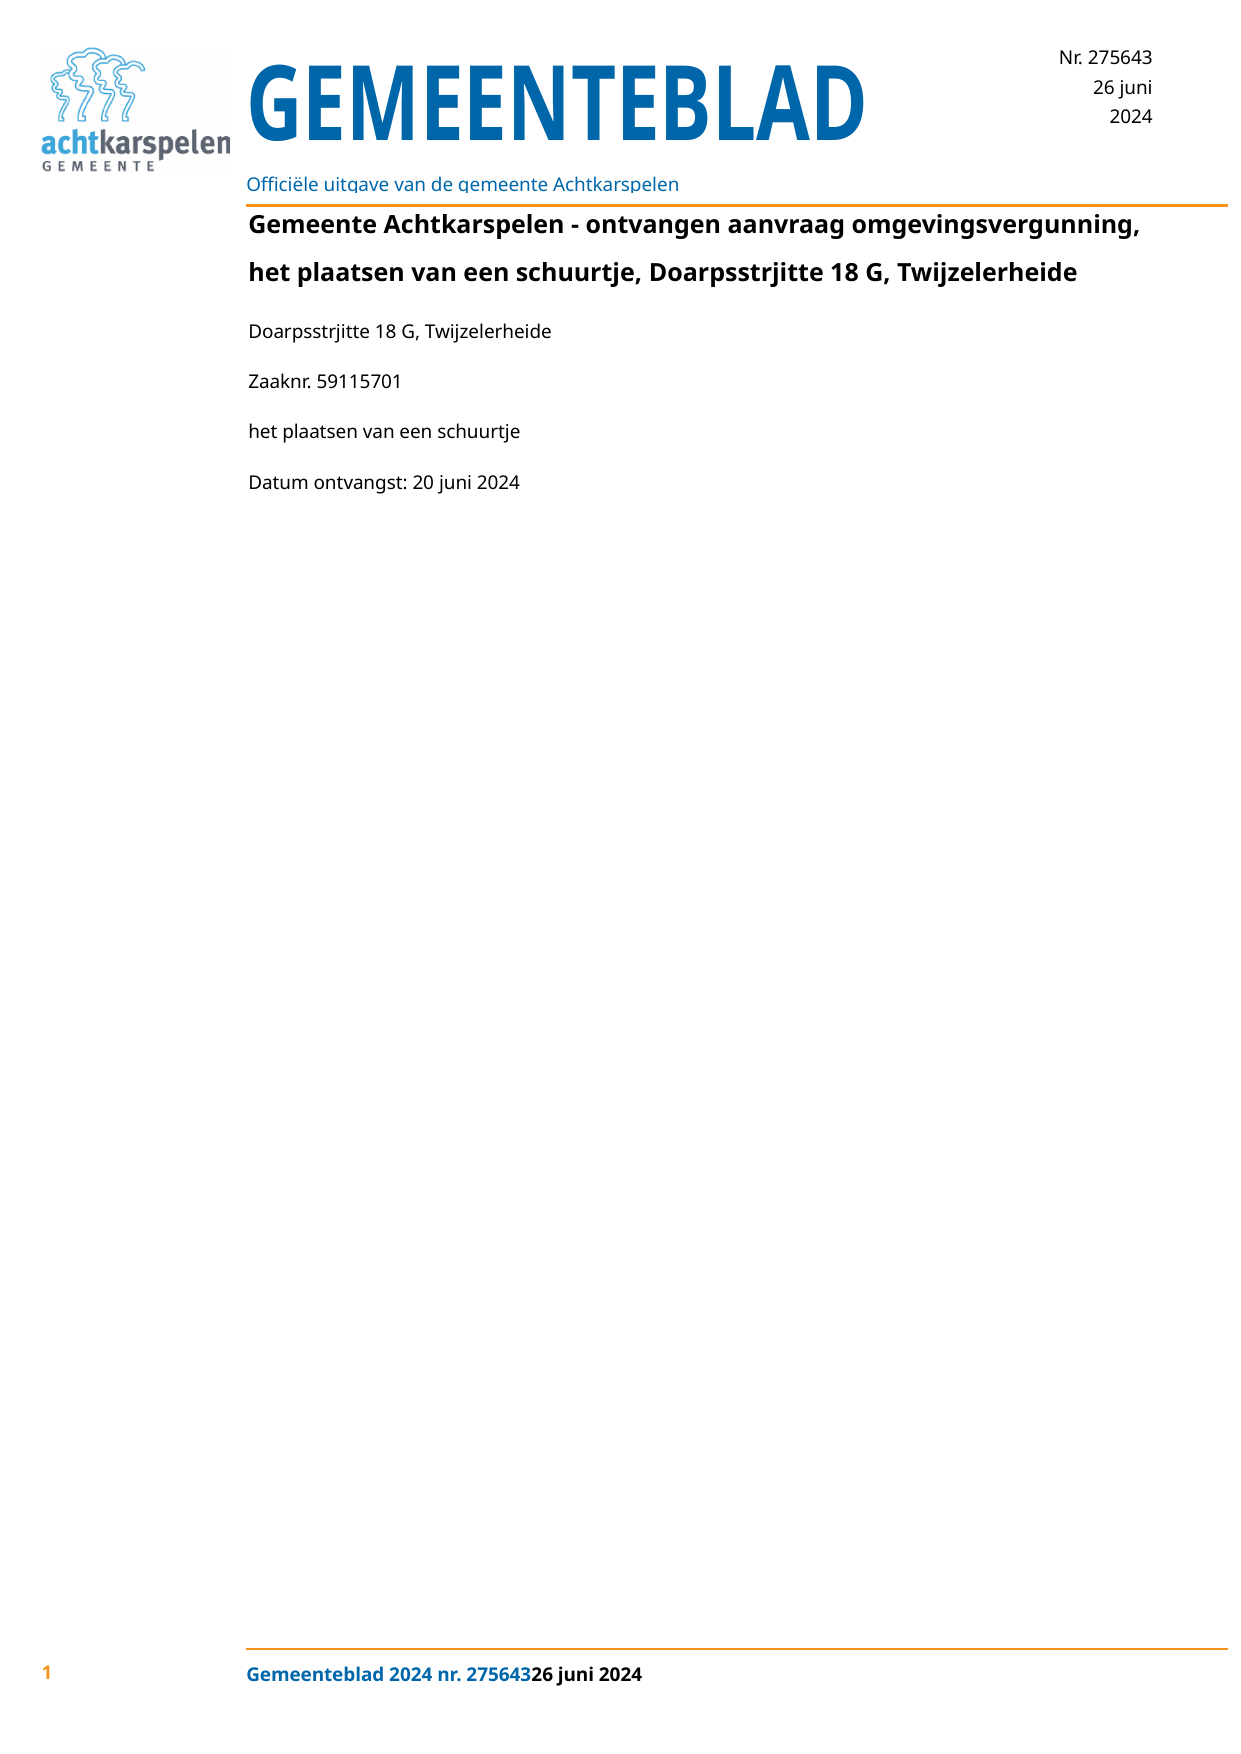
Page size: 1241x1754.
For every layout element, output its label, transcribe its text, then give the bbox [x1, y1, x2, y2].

text het plaatsen van een schuurtje [248, 419, 1152, 444]
text Datum ontvangst: 20 juni 2024 [248, 469, 1152, 495]
picture [41, 47, 231, 172]
text Gemeente Achtkarspelen - ontvangen aanvraag omgevingsvergunning, het plaatsen van een schuurtje, Doarpsstrjitte 18 G, Twijzelerheide [248, 207, 1152, 288]
text Zaaknr. 59115701 [248, 368, 1152, 394]
text Doarpsstrjitte 18 G, Twijzelerheide [248, 318, 1152, 344]
